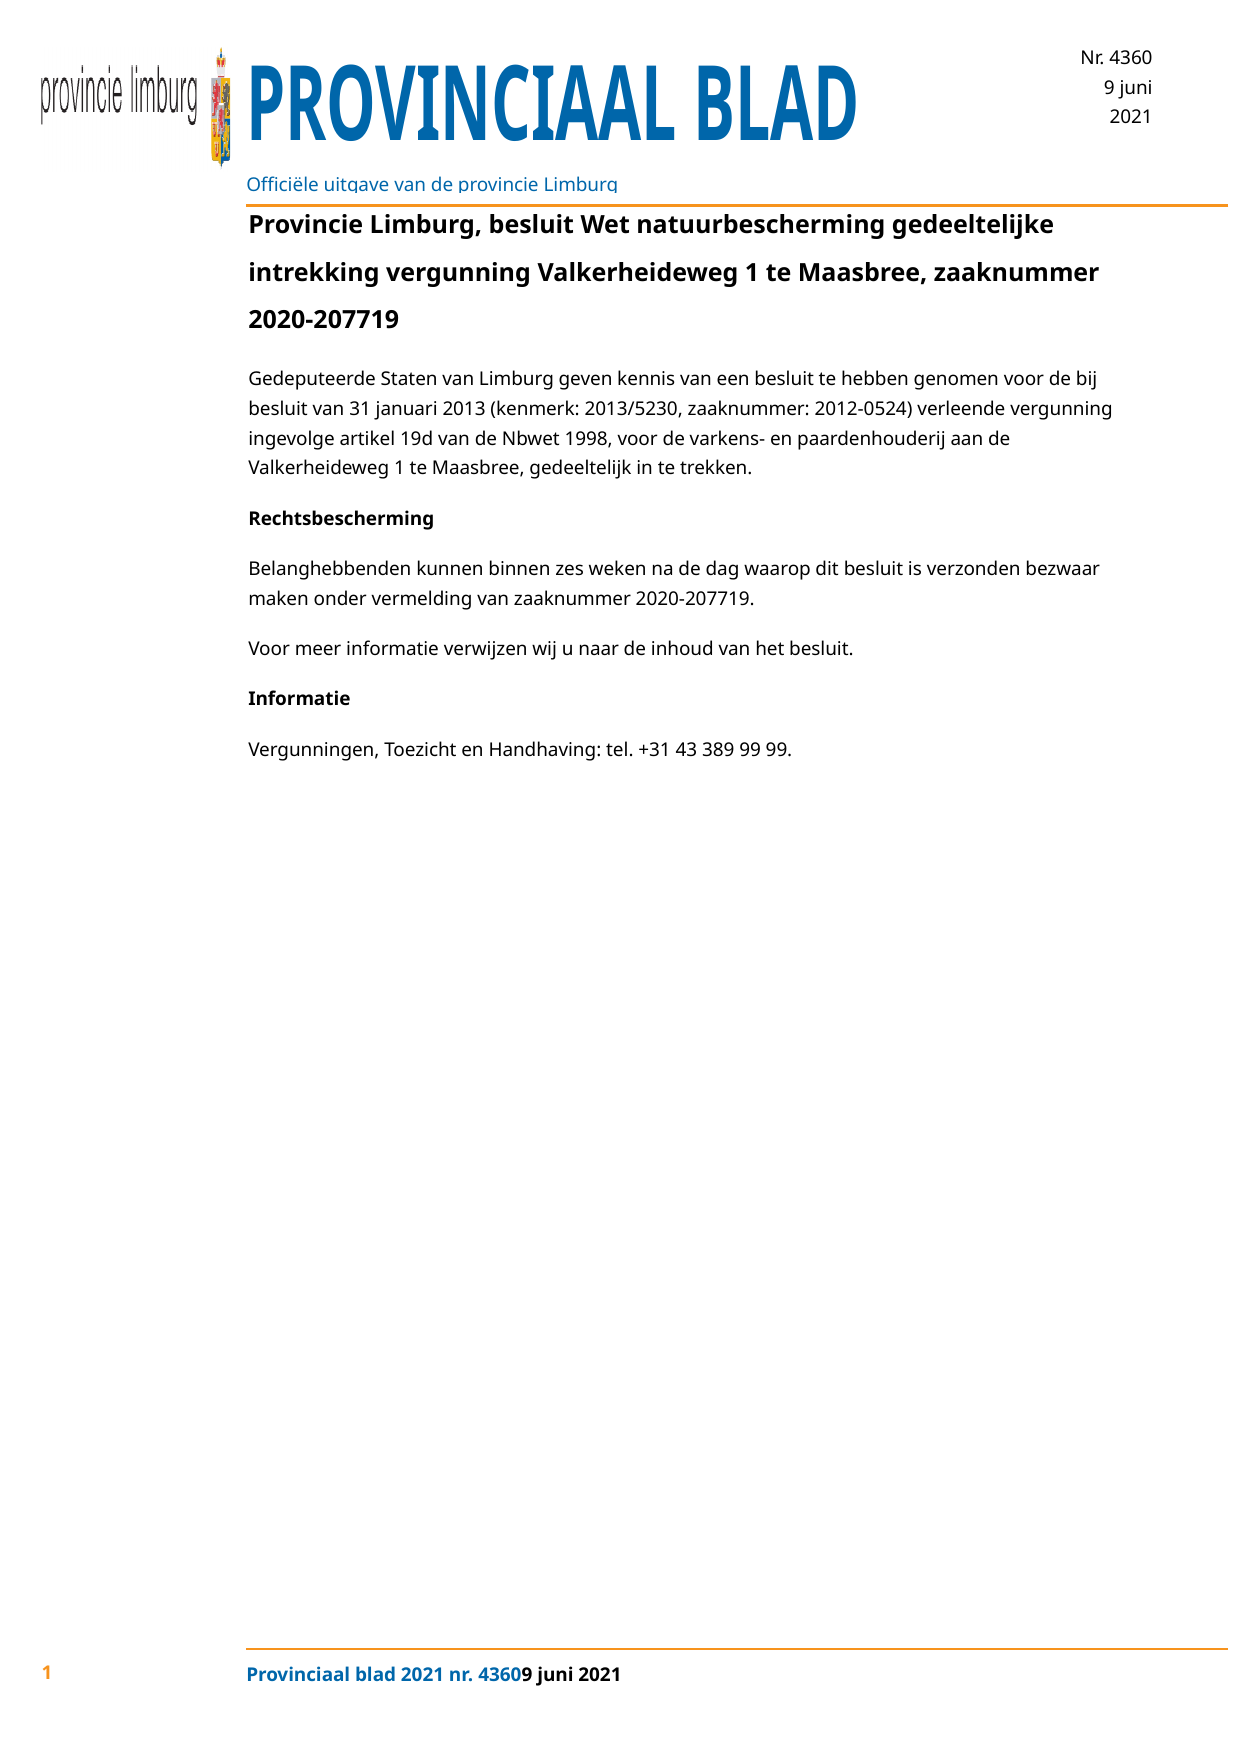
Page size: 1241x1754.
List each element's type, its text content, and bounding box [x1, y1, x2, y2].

text Voor meer informatie verwijzen wij u naar de inhoud van het besluit. [248, 635, 1152, 661]
picture [41, 47, 231, 172]
text Provincie Limburg, besluit Wet natuurbescherming gedeeltelijke intrekking vergunning Valkerheideweg 1 te Maasbree, zaaknummer 2020-207719 [248, 207, 1152, 336]
text Rechtsbescherming [248, 505, 1152, 530]
text Gedeputeerde Staten van Limburg geven kennis van een besluit te hebben genomen voor de bij besluit van 31 januari 2013 (kenmerk: 2013/5230, zaaknummer: 2012-0524) verleende vergunning ingevolge artikel 19d van de Nbwet 1998, voor de varkens- en paardenhouderij aan de Valkerheideweg 1 te Maasbree, gedeeltelijk in te trekken. [248, 366, 1152, 480]
text Vergunningen, Toezicht en Handhaving: tel. +31 43 389 99 99. [248, 736, 1152, 762]
text Informatie [248, 686, 1152, 711]
text Belanghebbenden kunnen binnen zes weken na de dag waarop dit besluit is verzonden bezwaar maken onder vermelding van zaaknummer 2020-207719. [248, 555, 1152, 610]
